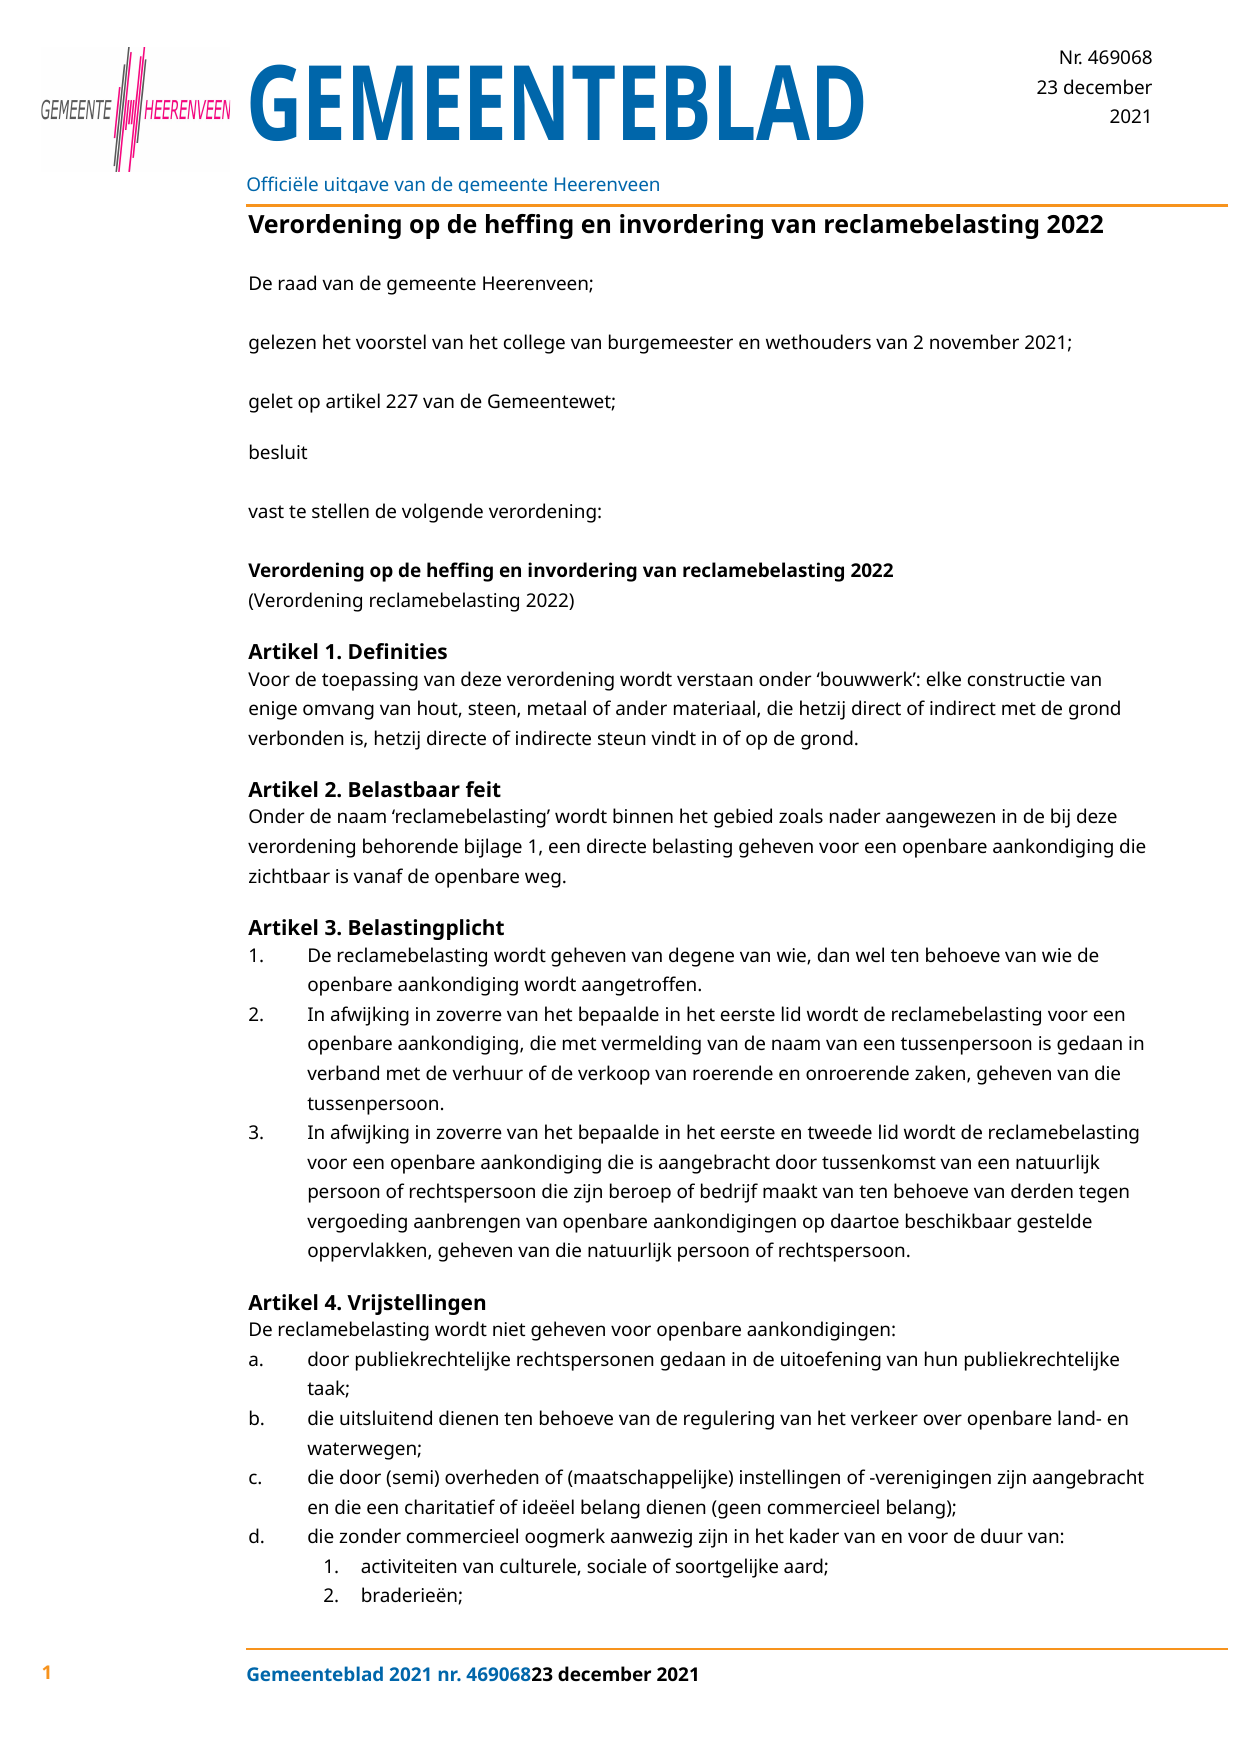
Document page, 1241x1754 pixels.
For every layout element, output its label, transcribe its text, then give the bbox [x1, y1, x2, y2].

text Voor de toepassing van deze verordening wordt verstaan onder ‘bouwwerk’: elke constructie van enige omvang van hout, steen, metaal of ander materiaal, die hetzij direct of indirect met de grond verbonden is, hetzij directe of indirecte steun vindt in of op de grond. [248, 666, 1152, 751]
text (Verordening reclamebelasting 2022) [248, 587, 1152, 613]
text Onder de naam ‘reclamebelasting’ wordt binnen het gebied zoals nader aangewezen in de bij deze verordening behorende bijlage 1, een directe belasting geheven voor een openbare aankondiging die zichtbaar is vanaf de openbare weg. [248, 804, 1152, 889]
text besluit [248, 439, 1152, 465]
list In afwijking in zoverre van het bepaalde in het eerste en tweede lid wordt de reclamebelasting voor een openbare aankondiging die is aangebracht door tussenkomst van een natuurlijk persoon of rechtspersoon die zijn beroep of bedrijf maakt van ten behoeve van derden tegen vergoeding aanbrengen van openbare aankondigingen op daartoe beschikbaar gestelde oppervlakken, geheven van die natuurlijk persoon of rechtspersoon. [248, 1119, 1152, 1263]
text De reclamebelasting wordt niet geheven voor openbare aankondigingen: [248, 1316, 1152, 1342]
text Verordening op de heffing en invordering van reclamebelasting 2022 [248, 557, 1152, 583]
list die door (semi) overheden of (maatschappelijke) instellingen of -verenigingen zijn aangebracht en die een charitatief of ideëel belang dienen (geen commercieel belang); [248, 1464, 1152, 1520]
list die uitsluitend dienen ten behoeve van de regulering van het verkeer over openbare land- en waterwegen; [248, 1405, 1152, 1461]
text gelet op artikel 227 van de Gemeentewet; [248, 389, 1152, 414]
list die zonder commercieel oogmerk aanwezig zijn in het kader van en voor de duur van: [248, 1523, 1152, 1549]
list De reclamebelasting wordt geheven van degene van wie, dan wel ten behoeve van wie de openbare aankondiging wordt aangetroffen. [248, 942, 1152, 997]
list door publiekrechtelijke rechtspersonen gedaan in de uitoefening van hun publiekrechtelijke taak; [248, 1346, 1152, 1401]
text Artikel 2. Belastbaar feit [248, 775, 1152, 804]
text Artikel 3. Belastingplicht [248, 913, 1152, 942]
picture [41, 47, 231, 172]
text De raad van de gemeente Heerenveen; [248, 270, 1152, 296]
text gelezen het voorstel van het college van burgemeester en wethouders van 2 november 2021; [248, 329, 1152, 355]
list braderieën; [323, 1583, 1152, 1608]
text Verordening op de heffing en invordering van reclamebelasting 2022 [248, 207, 1152, 241]
list activiteiten van culturele, sociale of soortgelijke aard; [323, 1553, 1152, 1579]
text vast te stellen de volgende verordening: [248, 498, 1152, 524]
text Artikel 4. Vrijstellingen [248, 1288, 1152, 1316]
text Artikel 1. Definities [248, 637, 1152, 666]
list In afwijking in zoverre van het bepaalde in het eerste lid wordt de reclamebelasting voor een openbare aankondiging, die met vermelding van de naam van een tussenpersoon is gedaan in verband met de verhuur of de verkoop van roerende en onroerende zaken, geheven van die tussenpersoon. [248, 1001, 1152, 1115]
